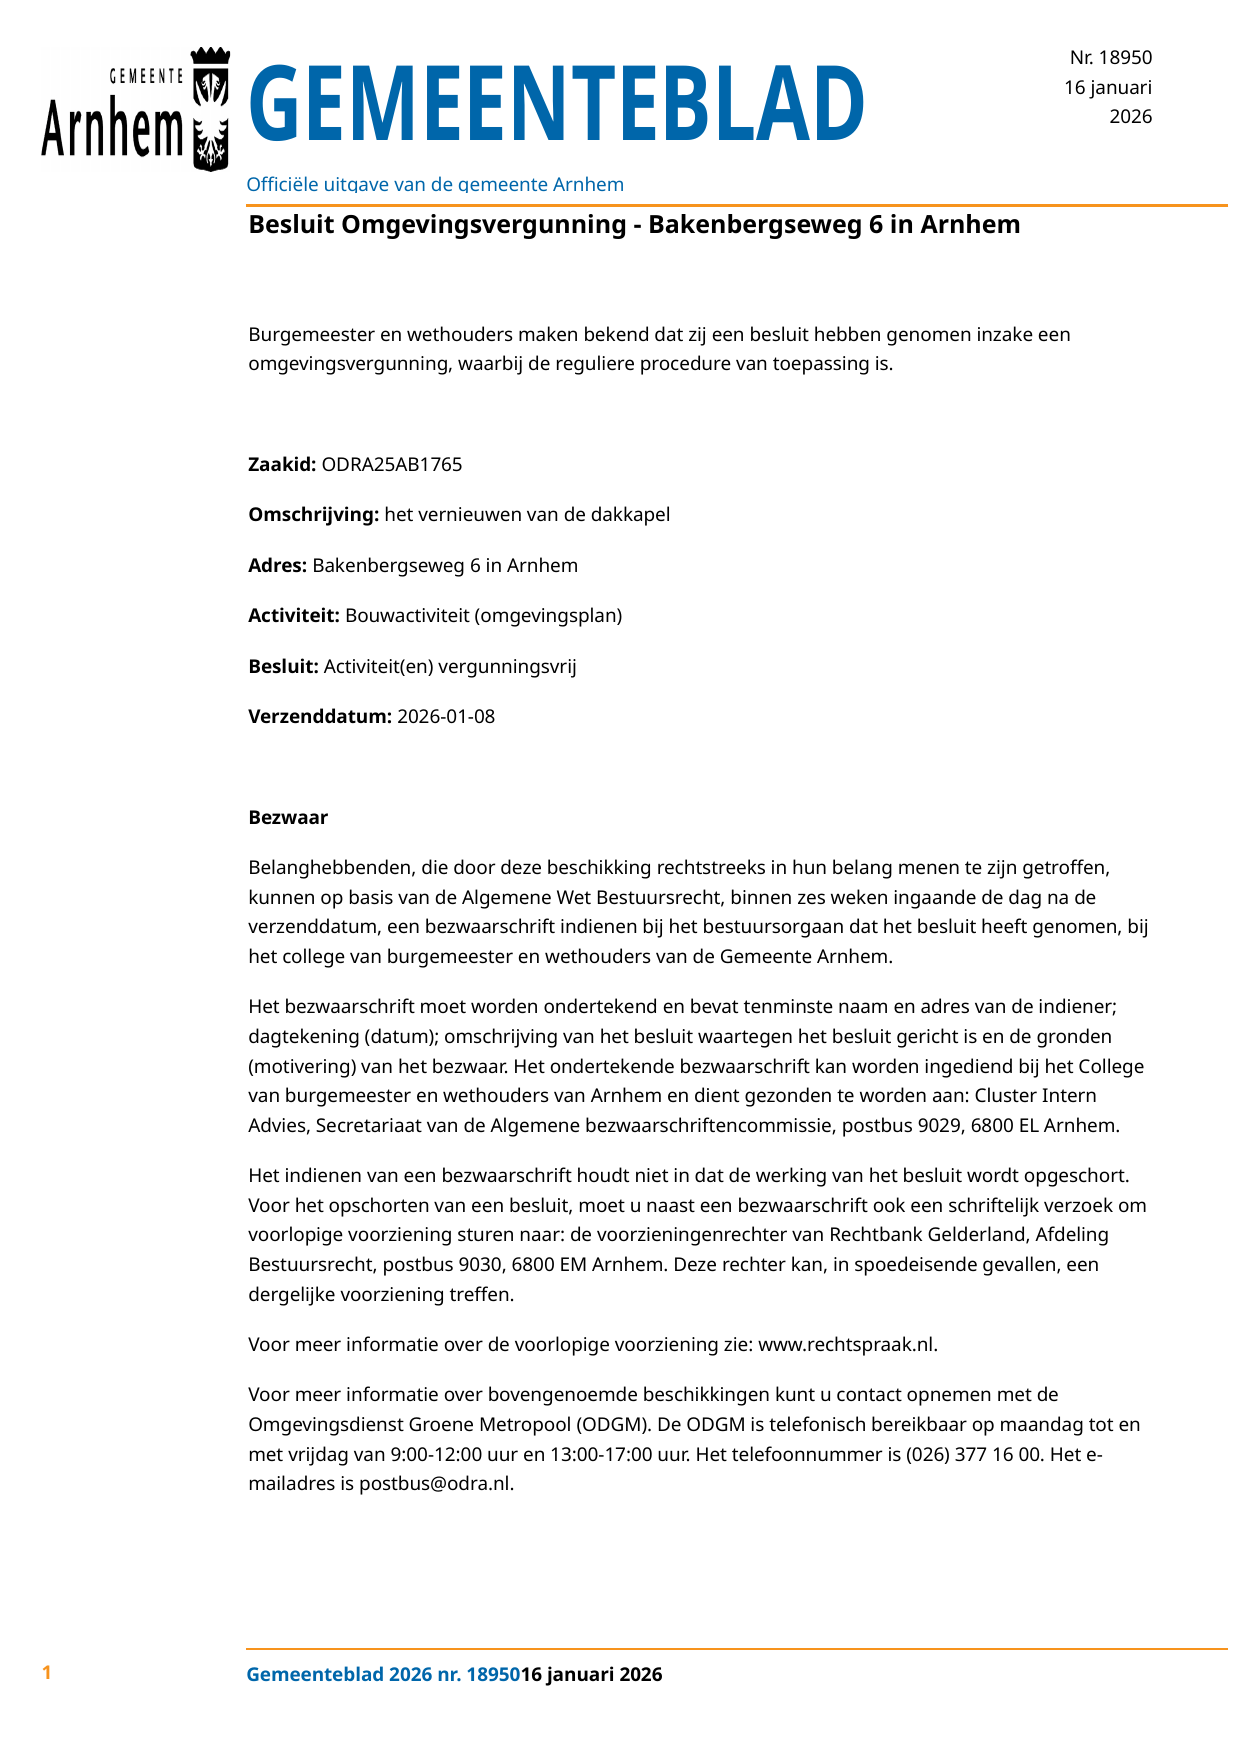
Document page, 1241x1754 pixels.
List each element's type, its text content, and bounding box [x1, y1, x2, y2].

text Voor meer informatie over bovengenoemde beschikkingen kunt u contact opnemen met de Omgevingsdienst Groene Metropool (ODGM). De ODGM is telefonisch bereikbaar op maandag tot en met vrijdag van 9:00-12:00 uur en 13:00-17:00 uur. Het telefoonnummer is (026) 377 16 00. Het e-mailadres is postbus@odra.nl. [248, 1382, 1152, 1496]
text Activiteit: Bouwactiviteit (omgevingsplan) [248, 602, 1152, 628]
text Verzenddatum: 2026-01-08 [248, 703, 1152, 729]
text Het bezwaarschrift moet worden ondertekend en bevat tenminste naam en adres van de indiener; dagtekening (datum); omschrijving van het besluit waartegen het besluit gericht is en de gronden (motivering) van het bezwaar. Het ondertekende bezwaarschrift kan worden ingediend bij het College van burgemeester en wethouders van Arnhem en dient gezonden te worden aan: Cluster Intern Advies, Secretariaat van de Algemene bezwaarschriftencommissie, postbus 9029, 6800 EL Arnhem. [248, 994, 1152, 1138]
text Belanghebbenden, die door deze beschikking rechtstreeks in hun belang menen te zijn getroffen, kunnen op basis van de Algemene Wet Bestuursrecht, binnen zes weken ingaande de dag na de verzenddatum, een bezwaarschrift indienen bij het bestuursorgaan dat het besluit heeft genomen, bij het college van burgemeester en wethouders van de Gemeente Arnhem. [248, 854, 1152, 969]
text Besluit: Activiteit(en) vergunningsvrij [248, 653, 1152, 678]
text Besluit Omgevingsvergunning - Bakenbergseweg 6 in Arnhem [248, 207, 1152, 241]
picture [41, 47, 231, 172]
text Bezwaar [248, 804, 1152, 830]
text Adres: Bakenbergseweg 6 in Arnhem [248, 552, 1152, 578]
text Voor meer informatie over de voorlopige voorziening zie: www.rechtspraak.nl. [248, 1331, 1152, 1357]
text Omschrijving: het vernieuwen van de dakkapel [248, 502, 1152, 527]
text Burgemeester en wethouders maken bekend dat zij een besluit hebben genomen inzake een omgevingsvergunning, waarbij de reguliere procedure van toepassing is. [248, 321, 1152, 376]
text Het indienen van een bezwaarschrift houdt niet in dat de werking van het besluit wordt opgeschort. Voor het opschorten van een besluit, moet u naast een bezwaarschrift ook een schriftelijk verzoek om voorlopige voorziening sturen naar: de voorzieningenrechter van Rechtbank Gelderland, Afdeling Bestuursrecht, postbus 9030, 6800 EM Arnhem. Deze rechter kan, in spoedeisende gevallen, een dergelijke voorziening treffen. [248, 1162, 1152, 1306]
text Zaakid: ODRA25AB1765 [248, 451, 1152, 477]
